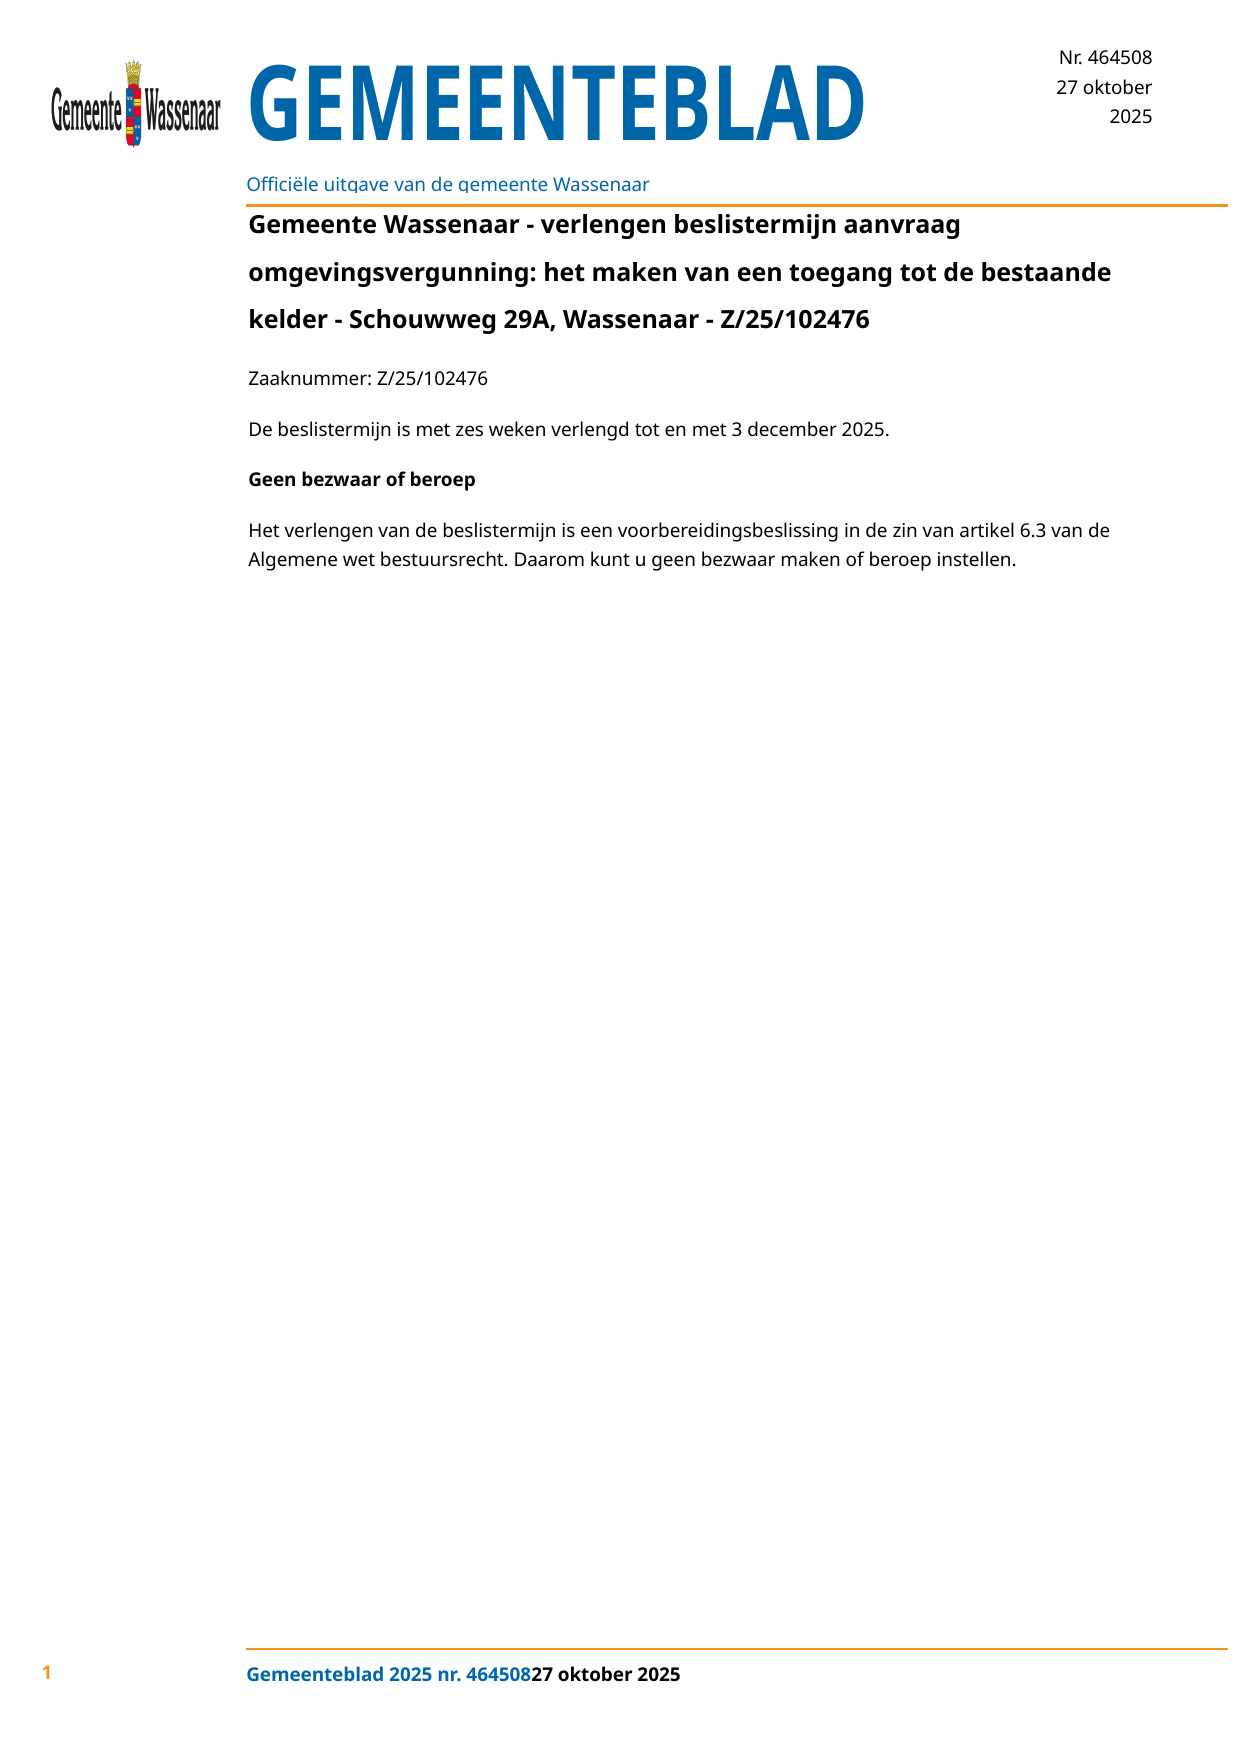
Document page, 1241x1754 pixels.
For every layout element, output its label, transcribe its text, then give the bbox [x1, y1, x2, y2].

text Het verlengen van de beslistermijn is een voorbereidingsbeslissing in de zin van artikel 6.3 van de Algemene wet bestuursrecht. Daarom kunt u geen bezwaar maken of beroep instellen. [248, 517, 1152, 572]
text Zaaknummer: Z/25/102476 [248, 366, 1152, 391]
text Geen bezwaar of beroep [248, 466, 1152, 492]
text De beslistermijn is met zes weken verlengd tot en met 3 december 2025. [248, 416, 1152, 442]
text Gemeente Wassenaar - verlengen beslistermijn aanvraag omgevingsvergunning: het maken van een toegang tot de bestaande kelder - Schouwweg 29A, Wassenaar - Z/25/102476 [248, 207, 1152, 336]
picture [41, 47, 231, 172]
